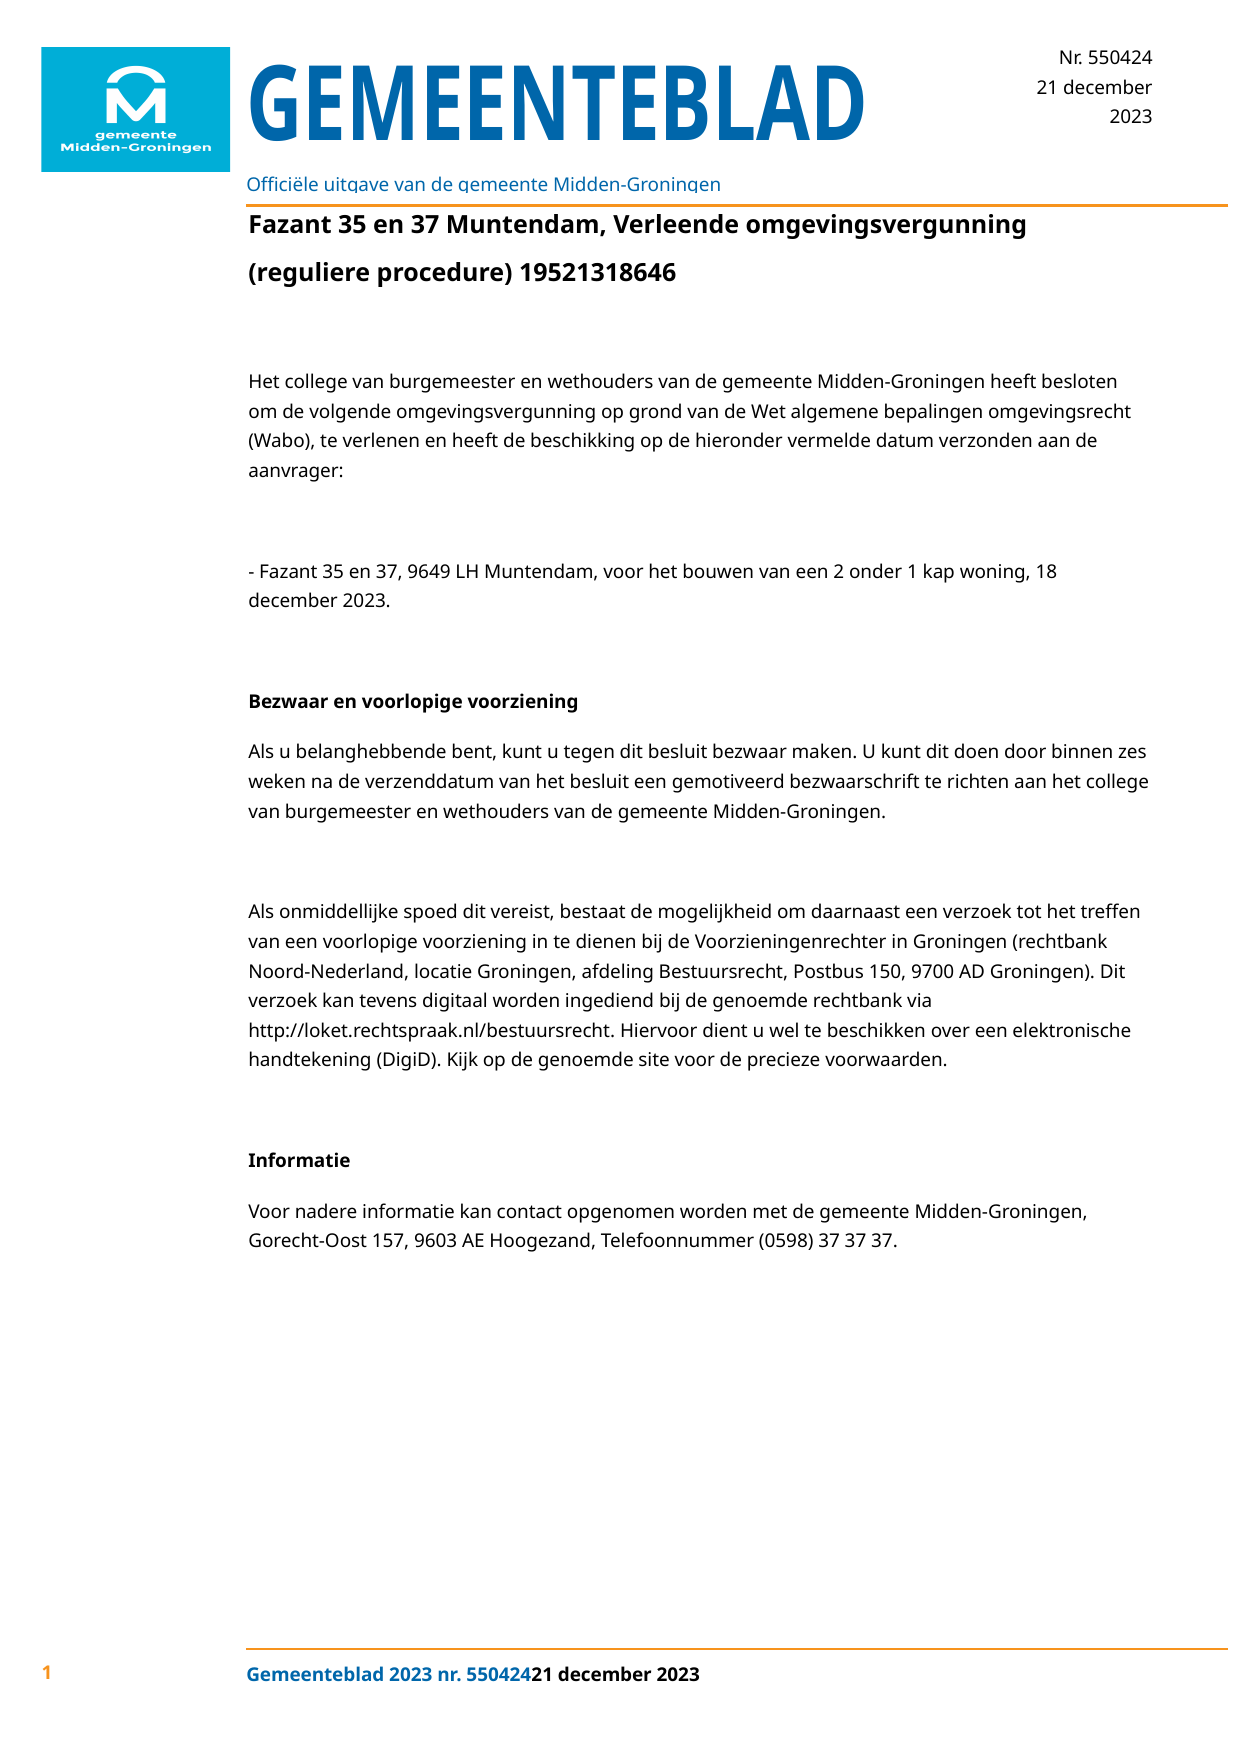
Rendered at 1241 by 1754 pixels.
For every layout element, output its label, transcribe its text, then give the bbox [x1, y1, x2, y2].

picture [108, 66, 164, 82]
text Bezwaar en voorlopige voorziening [248, 688, 1152, 714]
text - Fazant 35 en 37, 9649 LH Muntendam, voor het bouwen van een 2 onder 1 kap woning, 18 december 2023. [248, 558, 1152, 613]
text Als u belanghebbende bent, kunt u tegen dit besluit bezwaar maken. U kunt dit doen door binnen zes weken na de verzenddatum van het besluit een gemotiveerd bezwaarschrift te richten aan het college van burgemeester en wethouders van de gemeente Midden-Groningen. [248, 739, 1152, 824]
picture [107, 89, 165, 122]
picture [184, 146, 190, 153]
text Informatie [248, 1147, 1152, 1173]
text Als onmiddellijke spoed dit vereist, bestaat de mogelijkheid om daarnaast een verzoek tot het treffen van een voorlopige voorziening in te dienen bij de Voorzieningenrechter in Groningen (rechtbank Noord-Nederland, locatie Groningen, afdeling Bestuursrecht, Postbus 150, 9700 AD Groningen). Dit verzoek kan tevens digitaal worden ingediend bij de genoemde rechtbank via http://loket.rechtspraak.nl/bestuursrecht. Hiervoor dient u wel te beschikken over een elektronische handtekening (DigiD). Kijk op de genoemde site voor de precieze voorwaarden. [248, 899, 1152, 1072]
text Het college van burgemeester en wethouders van de gemeente Midden-Groningen heeft besloten om de volgende omgevingsvergunning op grond van de Wet algemene bepalingen omgevingsrecht (Wabo), te verlenen en heeft de beschikking op de hieronder vermelde datum verzonden aan de aanvrager: [248, 368, 1152, 483]
text Fazant 35 en 37 Muntendam, Verleende omgevingsvergunning (reguliere procedure) 19521318646 [248, 207, 1152, 288]
text Voor nadere informatie kan contact opgenomen worden met de gemeente Midden-Groningen, Gorecht-Oost 157, 9603 AE Hoogezand, Telefoonnummer (0598) 37 37 37. [248, 1198, 1152, 1253]
